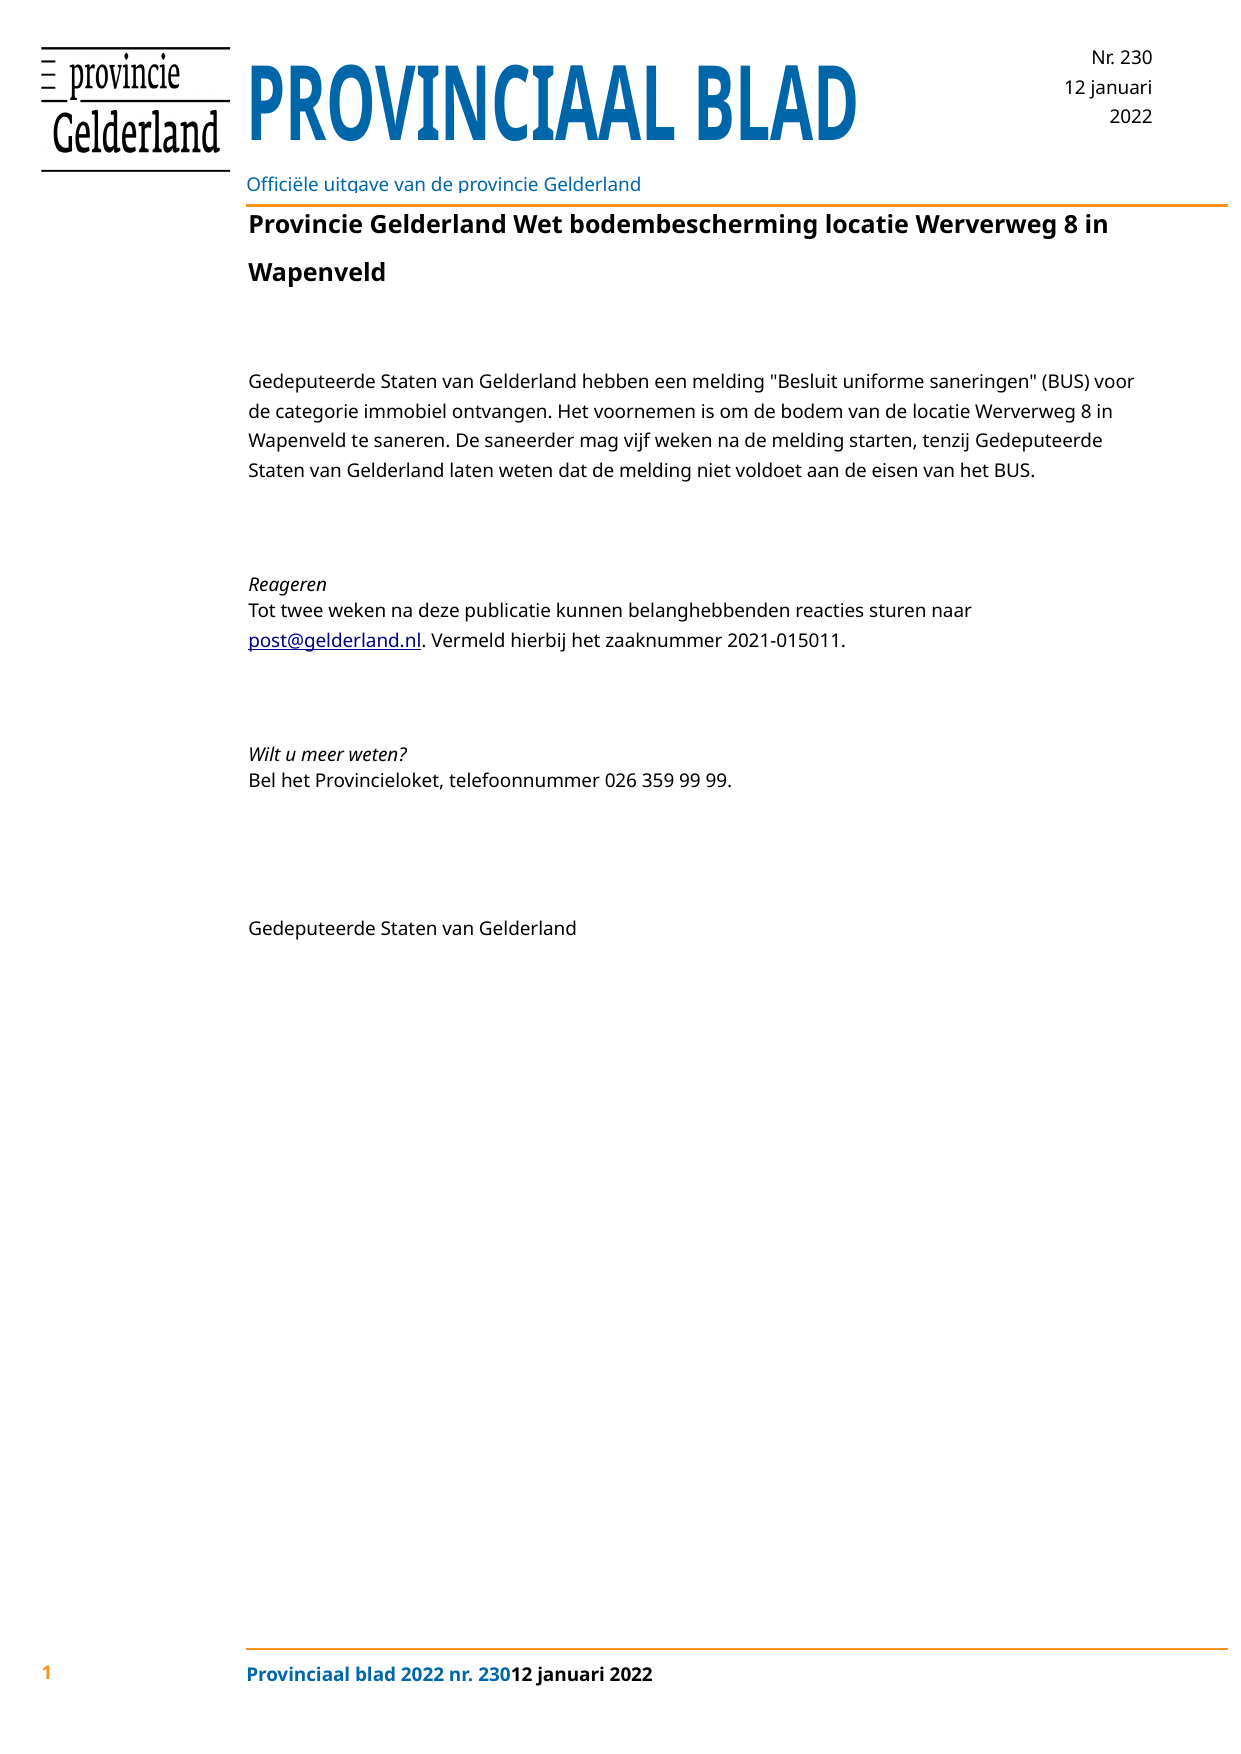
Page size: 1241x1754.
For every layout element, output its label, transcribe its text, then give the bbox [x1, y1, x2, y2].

text Bel het Provincieloket, telefoonnummer 026 359 99 99. [248, 767, 1152, 793]
text Provincie Gelderland Wet bodembescherming locatie Werverweg 8 in Wapenveld [248, 207, 1152, 288]
text Gedeputeerde Staten van Gelderland [248, 916, 1152, 941]
text Wilt u meer weten? [248, 741, 1152, 767]
text Reageren [248, 571, 1152, 597]
picture [41, 47, 231, 172]
text Gedeputeerde Staten van Gelderland hebben een melding "Besluit uniforme saneringen" (BUS) voor de categorie immobiel ontvangen. Het voornemen is om de bodem van de locatie Werverweg 8 in Wapenveld te saneren. De saneerder mag vijf weken na de melding starten, tenzij Gedeputeerde Staten van Gelderland laten weten dat de melding niet voldoet aan de eisen van het BUS. [248, 368, 1152, 483]
text Tot twee weken na deze publicatie kunnen belanghebbenden reacties sturen naar post@gelderland.nl. Vermeld hierbij het zaaknummer 2021-015011. [248, 597, 1152, 652]
